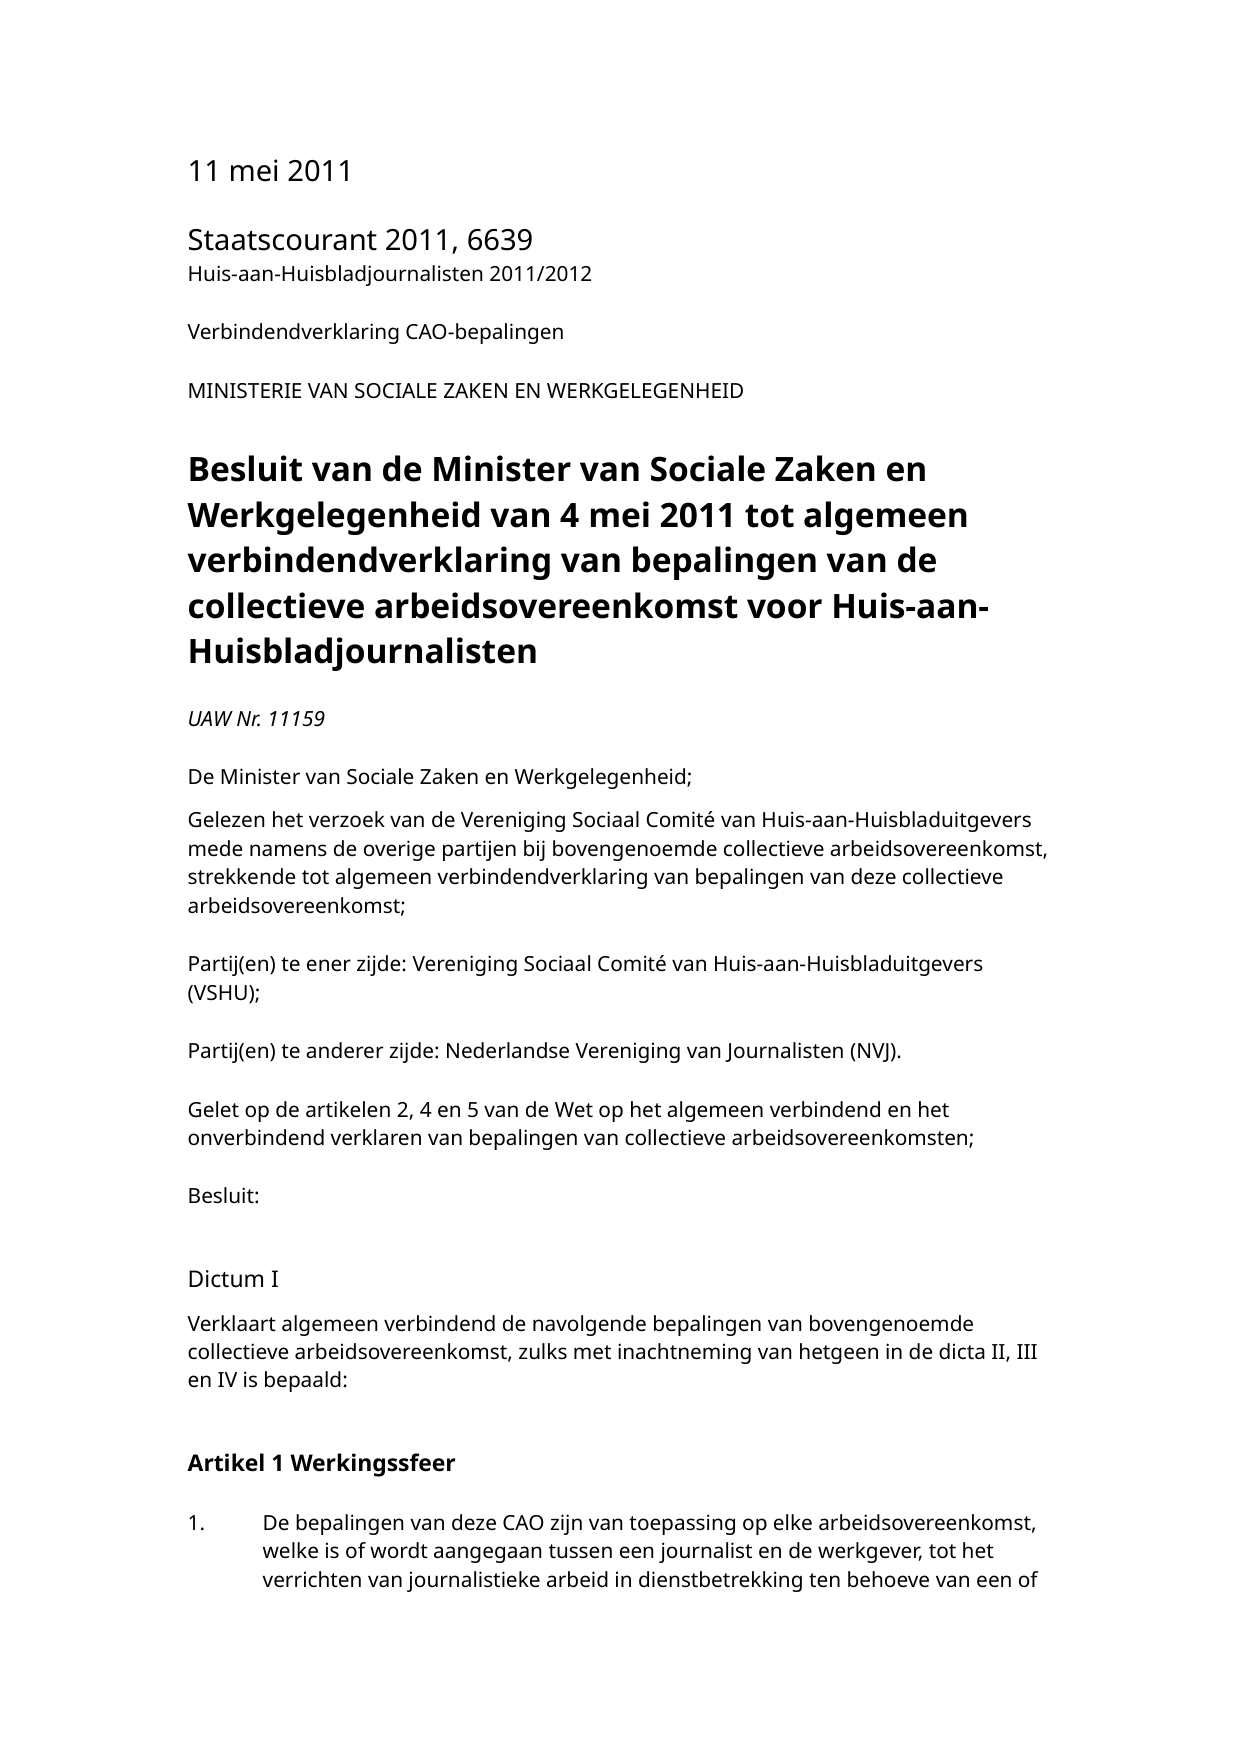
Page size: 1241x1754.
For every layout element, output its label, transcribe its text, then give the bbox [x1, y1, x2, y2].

subtitle Besluit van de Minister van Sociale Zaken en Werkgelegenheid van 4 mei 2011 tot algemeen verbindendverklaring van bepalingen van de collectieve arbeidsovereenkomst voor Huis-aan-Huisbladjournalisten [187, 446, 1053, 674]
subtitle Dictum I [187, 1262, 1053, 1294]
text Staatscourant 2011, 6639 [187, 219, 1053, 259]
text Verbindendverklaring CAO-bepalingen [187, 317, 1053, 346]
text Gelezen het verzoek van de Vereniging Sociaal Comité van Huis-aan-Huisbladuitgevers mede namens de overige partijen bij bovengenoemde collectieve arbeidsovereenkomst, strekkende tot algemeen verbindendverklaring van bepalingen van deze collectieve arbeidsovereenkomst; [187, 806, 1053, 919]
text MINISTERIE VAN SOCIALE ZAKEN EN WERKGELEGENHEID [187, 376, 1053, 404]
text UAW Nr. 11159 [187, 704, 1053, 732]
text Besluit: [187, 1182, 1053, 1210]
subtitle Artikel 1 Werkingssfeer [187, 1447, 1053, 1478]
text 11 mei 2011 [187, 150, 1053, 190]
list De bepalingen van deze CAO zijn van toepassing op elke arbeidsovereenkomst, welke is of wordt aangegaan tussen een journalist en de werkgever, tot het verrichten van journalistieke arbeid in dienstbetrekking ten behoeve van een of [187, 1508, 1053, 1593]
text Partij(en) te anderer zijde: Nederlandse Vereniging van Journalisten (NVJ). [187, 1036, 1053, 1065]
text Huis-aan-Huisbladjournalisten 2011/2012 [187, 259, 1053, 287]
text Gelet op de artikelen 2, 4 en 5 van de Wet op het algemeen verbindend en het onverbindend verklaren van bepalingen van collectieve arbeidsovereenkomsten; [187, 1095, 1053, 1152]
text Partij(en) te ener zijde: Vereniging Sociaal Comité van Huis-aan-Huisbladuitgevers (VSHU); [187, 949, 1053, 1006]
text Verklaart algemeen verbindend de navolgende bepalingen van bovengenoemde collectieve arbeidsovereenkomst, zulks met inachtneming van hetgeen in de dicta II, III en IV is bepaald: [187, 1309, 1053, 1394]
text De Minister van Sociale Zaken en Werkgelegenheid; [187, 762, 1053, 791]
